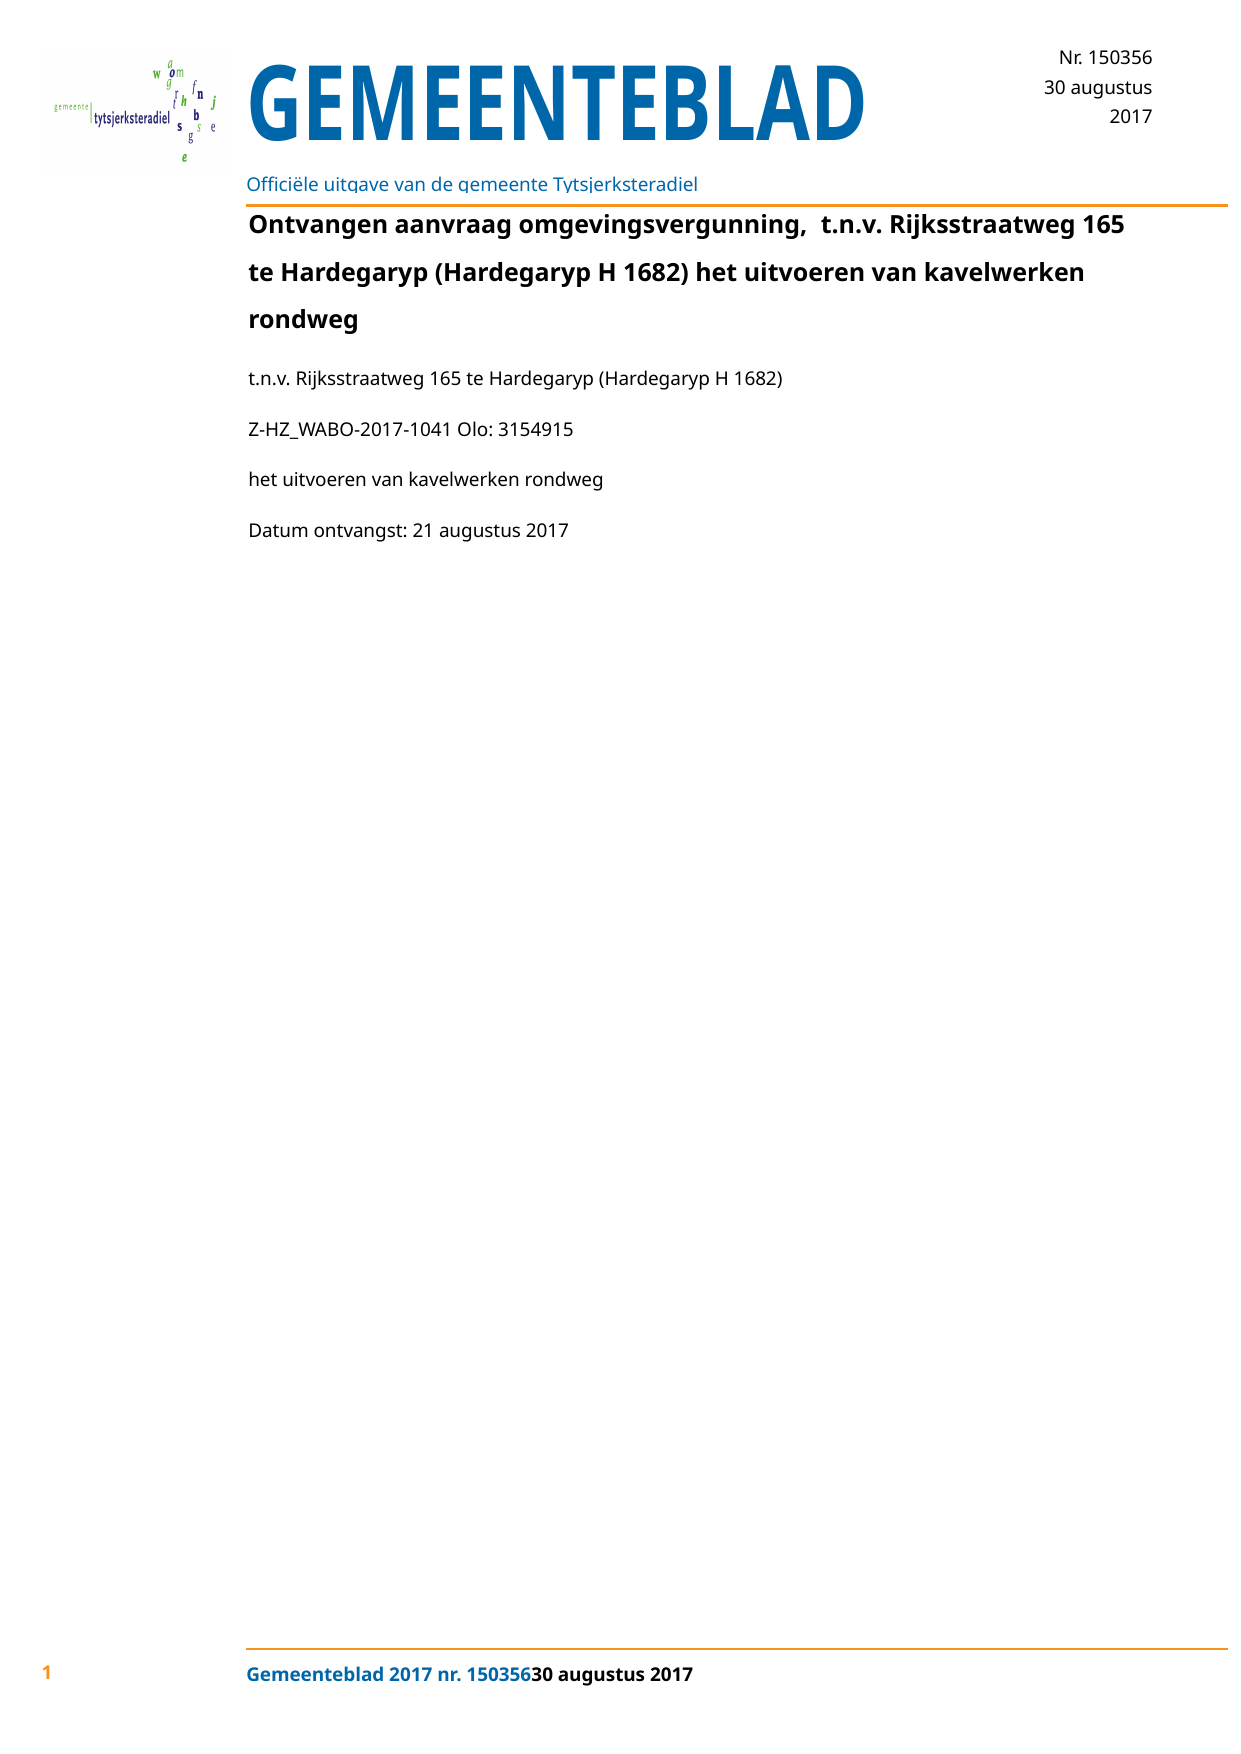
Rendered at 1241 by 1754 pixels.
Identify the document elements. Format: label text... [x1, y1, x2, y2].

text Z-HZ_WABO-2017-1041 Olo: 3154915 [248, 416, 1152, 442]
picture [41, 47, 231, 172]
text het uitvoeren van kavelwerken rondweg [248, 466, 1152, 492]
text t.n.v. Rijksstraatweg 165 te Hardegaryp (Hardegaryp H 1682) [248, 366, 1152, 391]
text Ontvangen aanvraag omgevingsvergunning, t.n.v. Rijksstraatweg 165 te Hardegaryp (Hardegaryp H 1682) het uitvoeren van kavelwerken rondweg [248, 207, 1152, 336]
text Datum ontvangst: 21 augustus 2017 [248, 517, 1152, 542]
